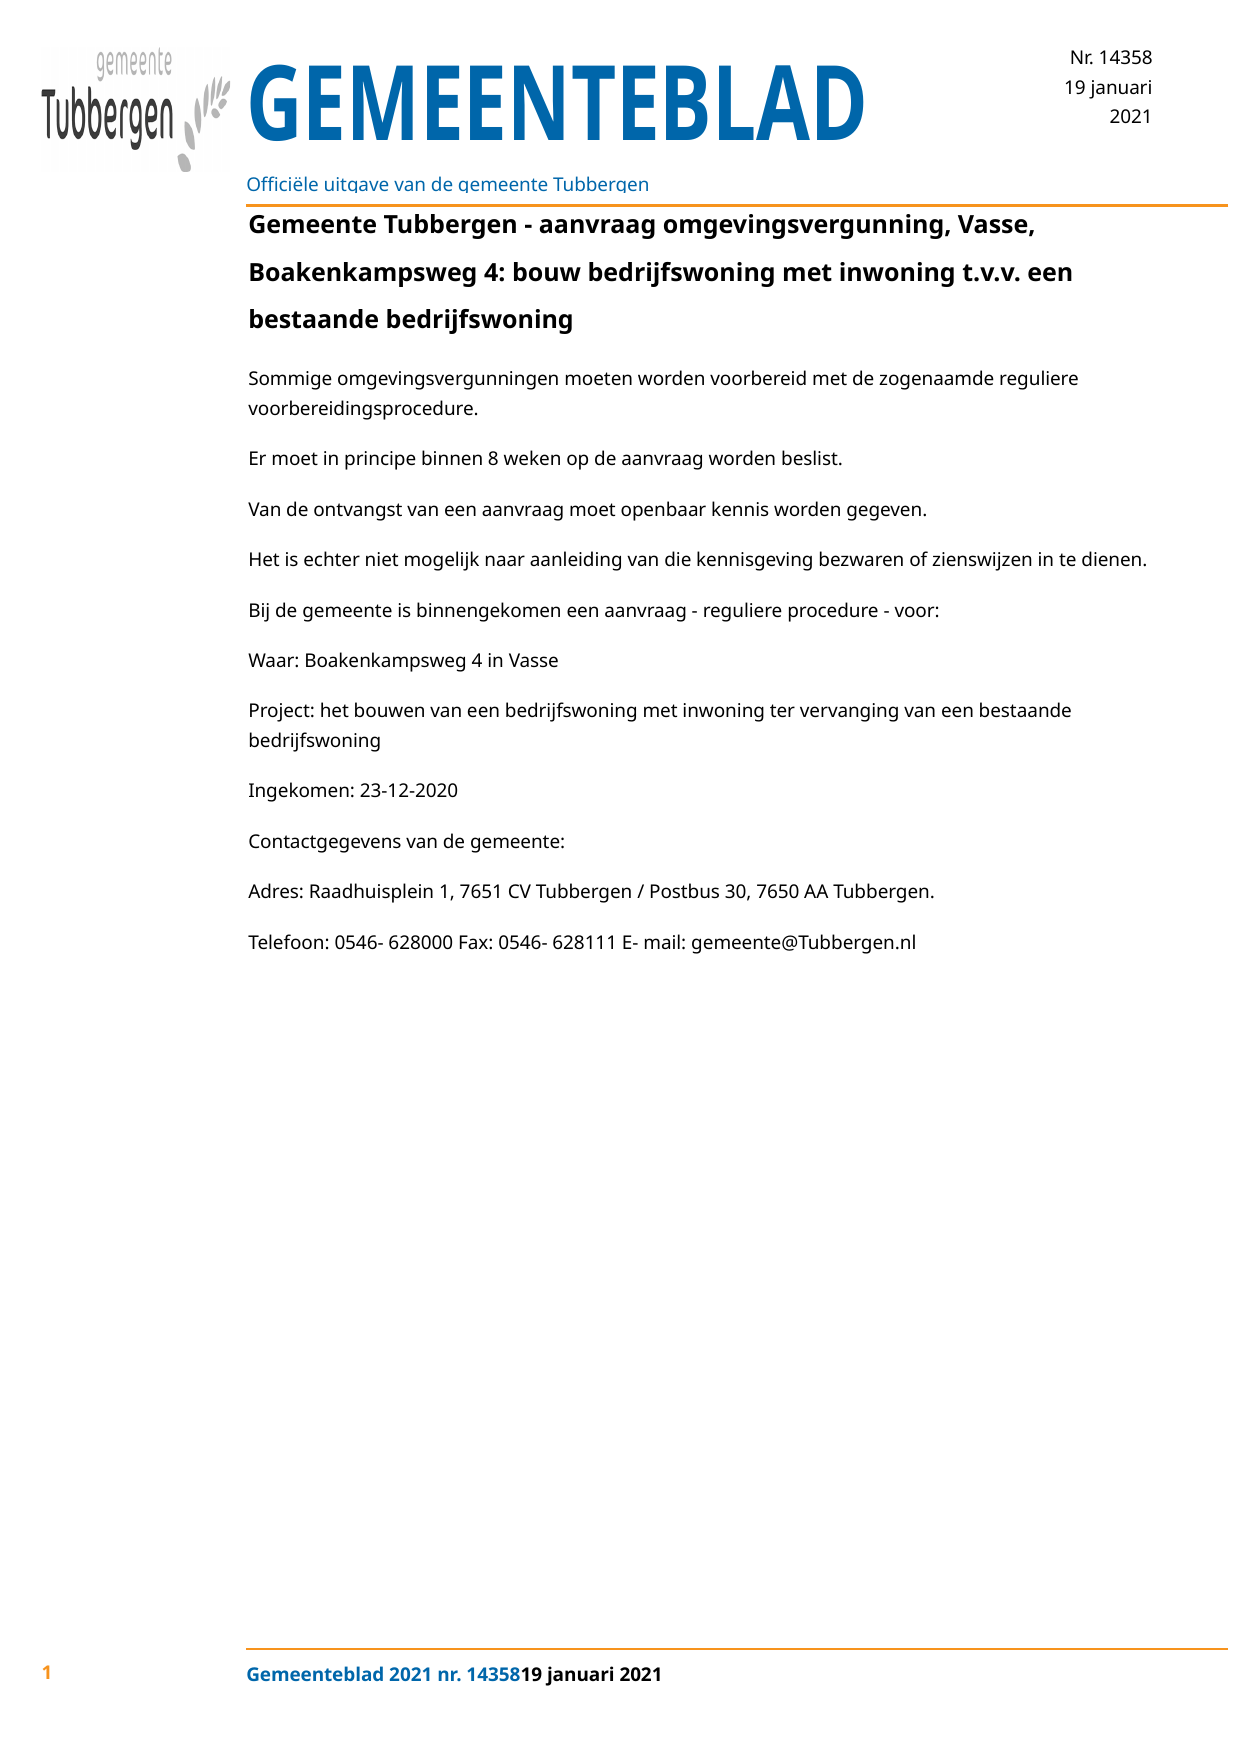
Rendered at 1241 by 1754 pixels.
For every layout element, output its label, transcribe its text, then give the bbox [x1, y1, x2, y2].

text Ingekomen: 23-12-2020 [248, 778, 1152, 803]
text Waar: Boakenkampsweg 4 in Vasse [248, 647, 1152, 673]
text Gemeente Tubbergen - aanvraag omgevingsvergunning, Vasse, Boakenkampsweg 4: bouw bedrijfswoning met inwoning t.v.v. een bestaande bedrijfswoning [248, 207, 1152, 336]
text Contactgegevens van de gemeente: [248, 828, 1152, 854]
text Telefoon: 0546- 628000 Fax: 0546- 628111 E- mail: gemeente@Tubbergen.nl [248, 929, 1152, 954]
text Het is echter niet mogelijk naar aanleiding van die kennisgeving bezwaren of zienswijzen in te dienen. [248, 546, 1152, 572]
text Bij de gemeente is binnengekomen een aanvraag - reguliere procedure - voor: [248, 597, 1152, 622]
text Adres: Raadhuisplein 1, 7651 CV Tubbergen / Postbus 30, 7650 AA Tubbergen. [248, 878, 1152, 904]
text Project: het bouwen van een bedrijfswoning met inwoning ter vervanging van een bestaande bedrijfswoning [248, 698, 1152, 753]
text Er moet in principe binnen 8 weken op de aanvraag worden beslist. [248, 446, 1152, 471]
text Sommige omgevingsvergunningen moeten worden voorbereid met de zogenaamde reguliere voorbereidingsprocedure. [248, 366, 1152, 421]
picture [41, 47, 231, 172]
text Van de ontvangst van een aanvraag moet openbaar kennis worden gegeven. [248, 496, 1152, 522]
